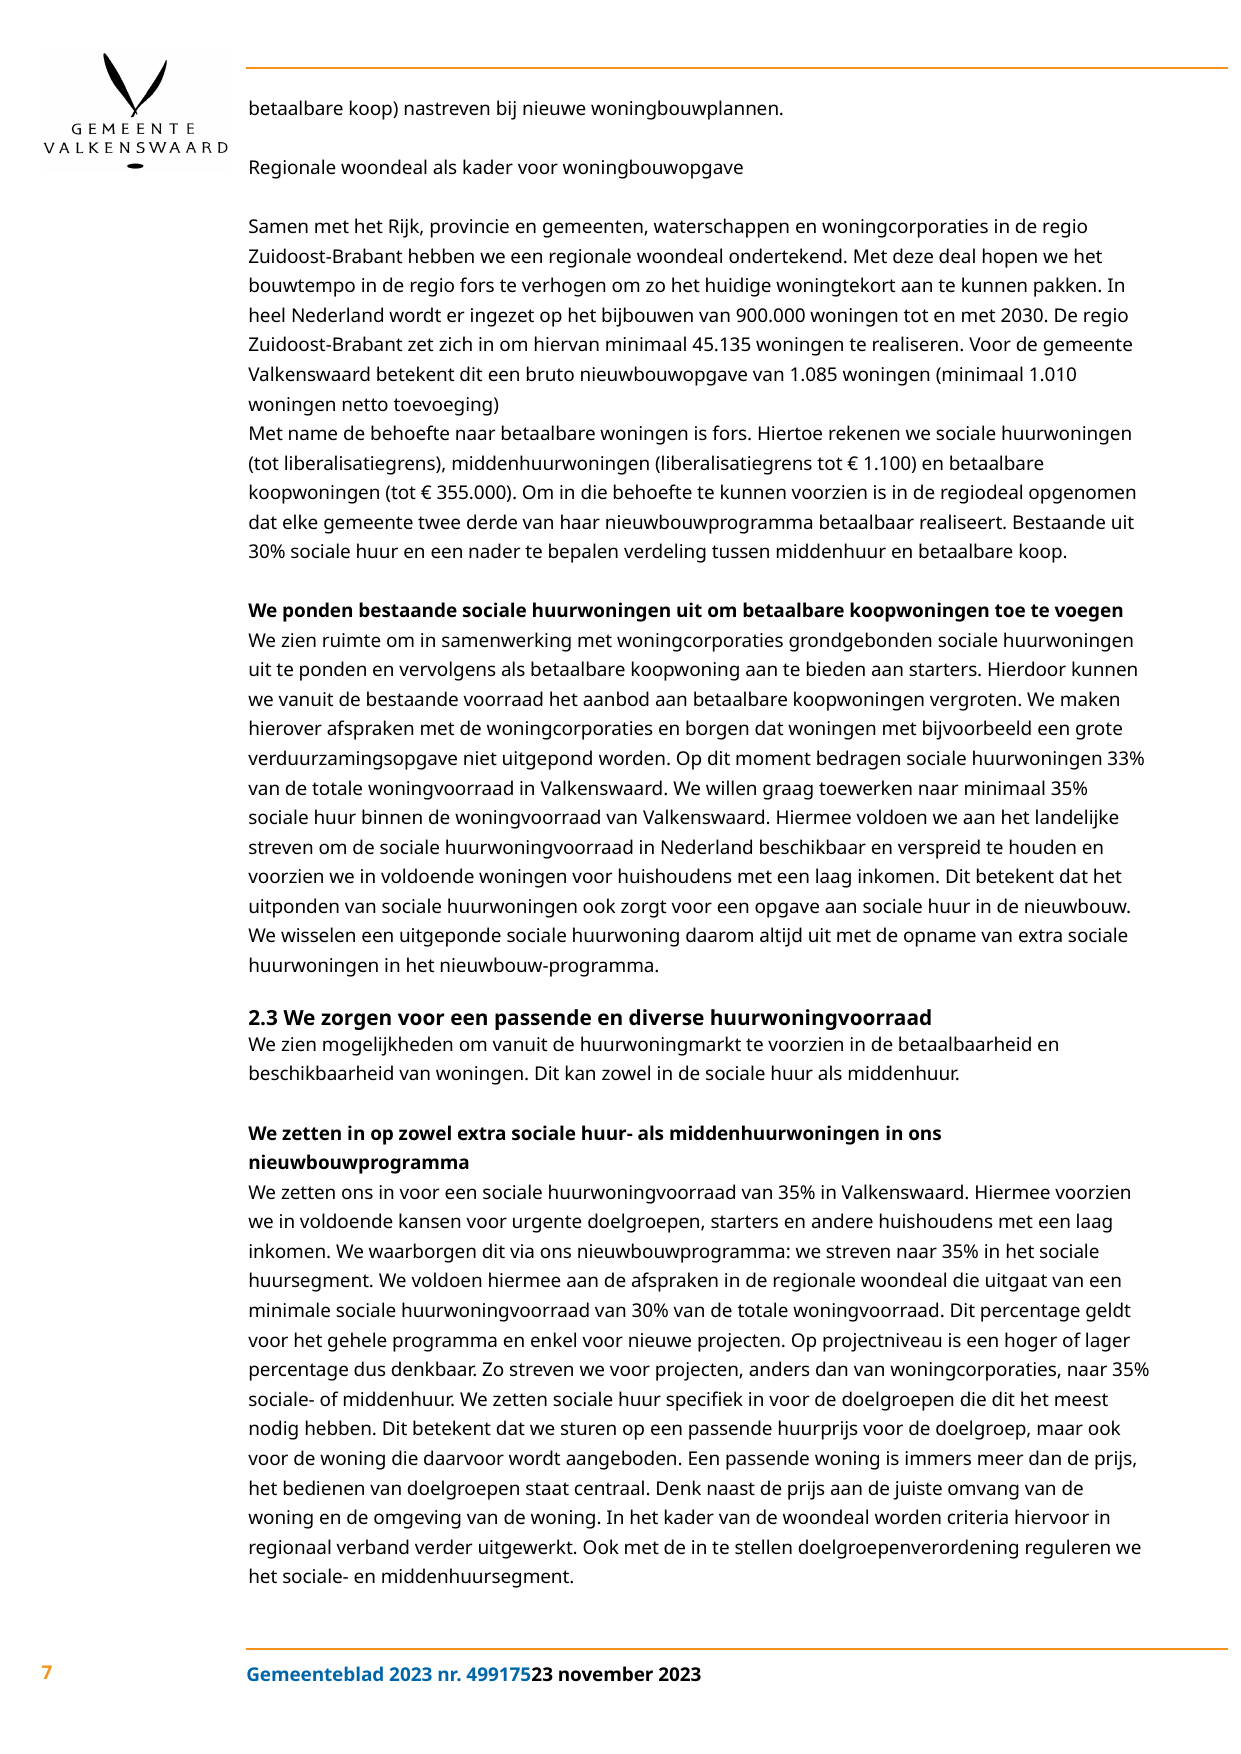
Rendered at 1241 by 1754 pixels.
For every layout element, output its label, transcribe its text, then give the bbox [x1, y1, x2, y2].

text We zien mogelijkheden om vanuit de huurwoningmarkt te voorzien in de betaalbaarheid en beschikbaarheid van woningen. Dit kan zowel in de sociale huur als middenhuur. [248, 1031, 1152, 1086]
text We zien ruimte om in samenwerking met woningcorporaties grondgebonden sociale huurwoningen uit te ponden en vervolgens als betaalbare koopwoning aan te bieden aan starters. Hierdoor kunnen we vanuit de bestaande voorraad het aanbod aan betaalbare koopwoningen vergroten. We maken hierover afspraken met de woningcorporaties en borgen dat woningen met bijvoorbeeld een grote verduurzamingsopgave niet uitgepond worden. Op dit moment bedragen sociale huurwoningen 33% van de totale woningvoorraad in Valkenswaard. We willen graag toewerken naar minimaal 35% sociale huur binnen de woningvoorraad van Valkenswaard. Hiermee voldoen we aan het landelijke streven om de sociale huurwoningvoorraad in Nederland beschikbaar en verspreid te houden en voorzien we in voldoende woningen voor huishoudens met een laag inkomen. Dit betekent dat het uitponden van sociale huurwoningen ook zorgt voor een opgave aan sociale huur in de nieuwbouw. We wisselen een uitgeponde sociale huurwoning daarom altijd uit met de opname van extra sociale huurwoningen in het nieuwbouw-programma. [248, 627, 1152, 978]
text We ponden bestaande sociale huurwoningen uit om betaalbare koopwoningen toe te voegen [248, 597, 1152, 623]
text We zetten in op zowel extra sociale huur- als middenhuurwoningen in ons nieuwbouwprogramma [248, 1120, 1152, 1175]
text 2.3 We zorgen voor een passende en diverse huurwoningvoorraad [248, 1003, 1152, 1031]
picture [41, 47, 231, 172]
text betaalbare koop) nastreven bij nieuwe woningbouwplannen. [248, 95, 1152, 121]
table_header Regionale woondeal als kader voor woningbouwopgave Samen met het Rijk, provincie en gemeenten, waterschappen en woningcorporaties in de regio Zuidoost-Brabant hebben we een regionale woondeal ondertekend. Met deze deal hopen we het bouwtempo in de regio fors te verhogen om zo het huidige woningtekort aan te kunnen pakken. In heel Nederland wordt er ingezet op het bijbouwen van 900.000 woningen tot en met 2030. De regio Zuidoost-Brabant zet zich in om hiervan minimaal 45.135 woningen te realiseren. Voor de gemeente Valkenswaard betekent dit een bruto nieuwbouwopgave van 1.085 woningen (minimaal 1.010 woningen netto toevoeging) Met name de behoefte naar betaalbare woningen is fors. Hiertoe rekenen we sociale huurwoningen (tot liberalisatiegrens), middenhuurwoningen (liberalisatiegrens tot € 1.100) en betaalbare koopwoningen (tot € 355.000). Om in die behoefte te kunnen voorzien is in de regiodeal opgenomen dat elke gemeente twee derde van haar nieuwbouwprogramma betaalbaar realiseert. Bestaande uit 30% sociale huur en een nader te bepalen verdeling tussen middenhuur en betaalbare koop. [248, 154, 1152, 564]
text We zetten ons in voor een sociale huurwoningvoorraad van 35% in Valkenswaard. Hiermee voorzien we in voldoende kansen voor urgente doelgroepen, starters en andere huishoudens met een laag inkomen. We waarborgen dit via ons nieuwbouwprogramma: we streven naar 35% in het sociale huursegment. We voldoen hiermee aan de afspraken in de regionale woondeal die uitgaat van een minimale sociale huurwoningvoorraad van 30% van de totale woningvoorraad. Dit percentage geldt voor het gehele programma en enkel voor nieuwe projecten. Op projectniveau is een hoger of lager percentage dus denkbaar. Zo streven we voor projecten, anders dan van woningcorporaties, naar 35% sociale- of middenhuur. We zetten sociale huur specifiek in voor de doelgroepen die dit het meest nodig hebben. Dit betekent dat we sturen op een passende huurprijs voor de doelgroep, maar ook voor de woning die daarvoor wordt aangeboden. Een passende woning is immers meer dan de prijs, het bedienen van doelgroepen staat centraal. Denk naast de prijs aan de juiste omvang van de woning en de omgeving van de woning. In het kader van de woondeal worden criteria hiervoor in regionaal verband verder uitgewerkt. Ook met de in te stellen doelgroepenverordening reguleren we het sociale- en middenhuursegment. [248, 1179, 1152, 1589]
